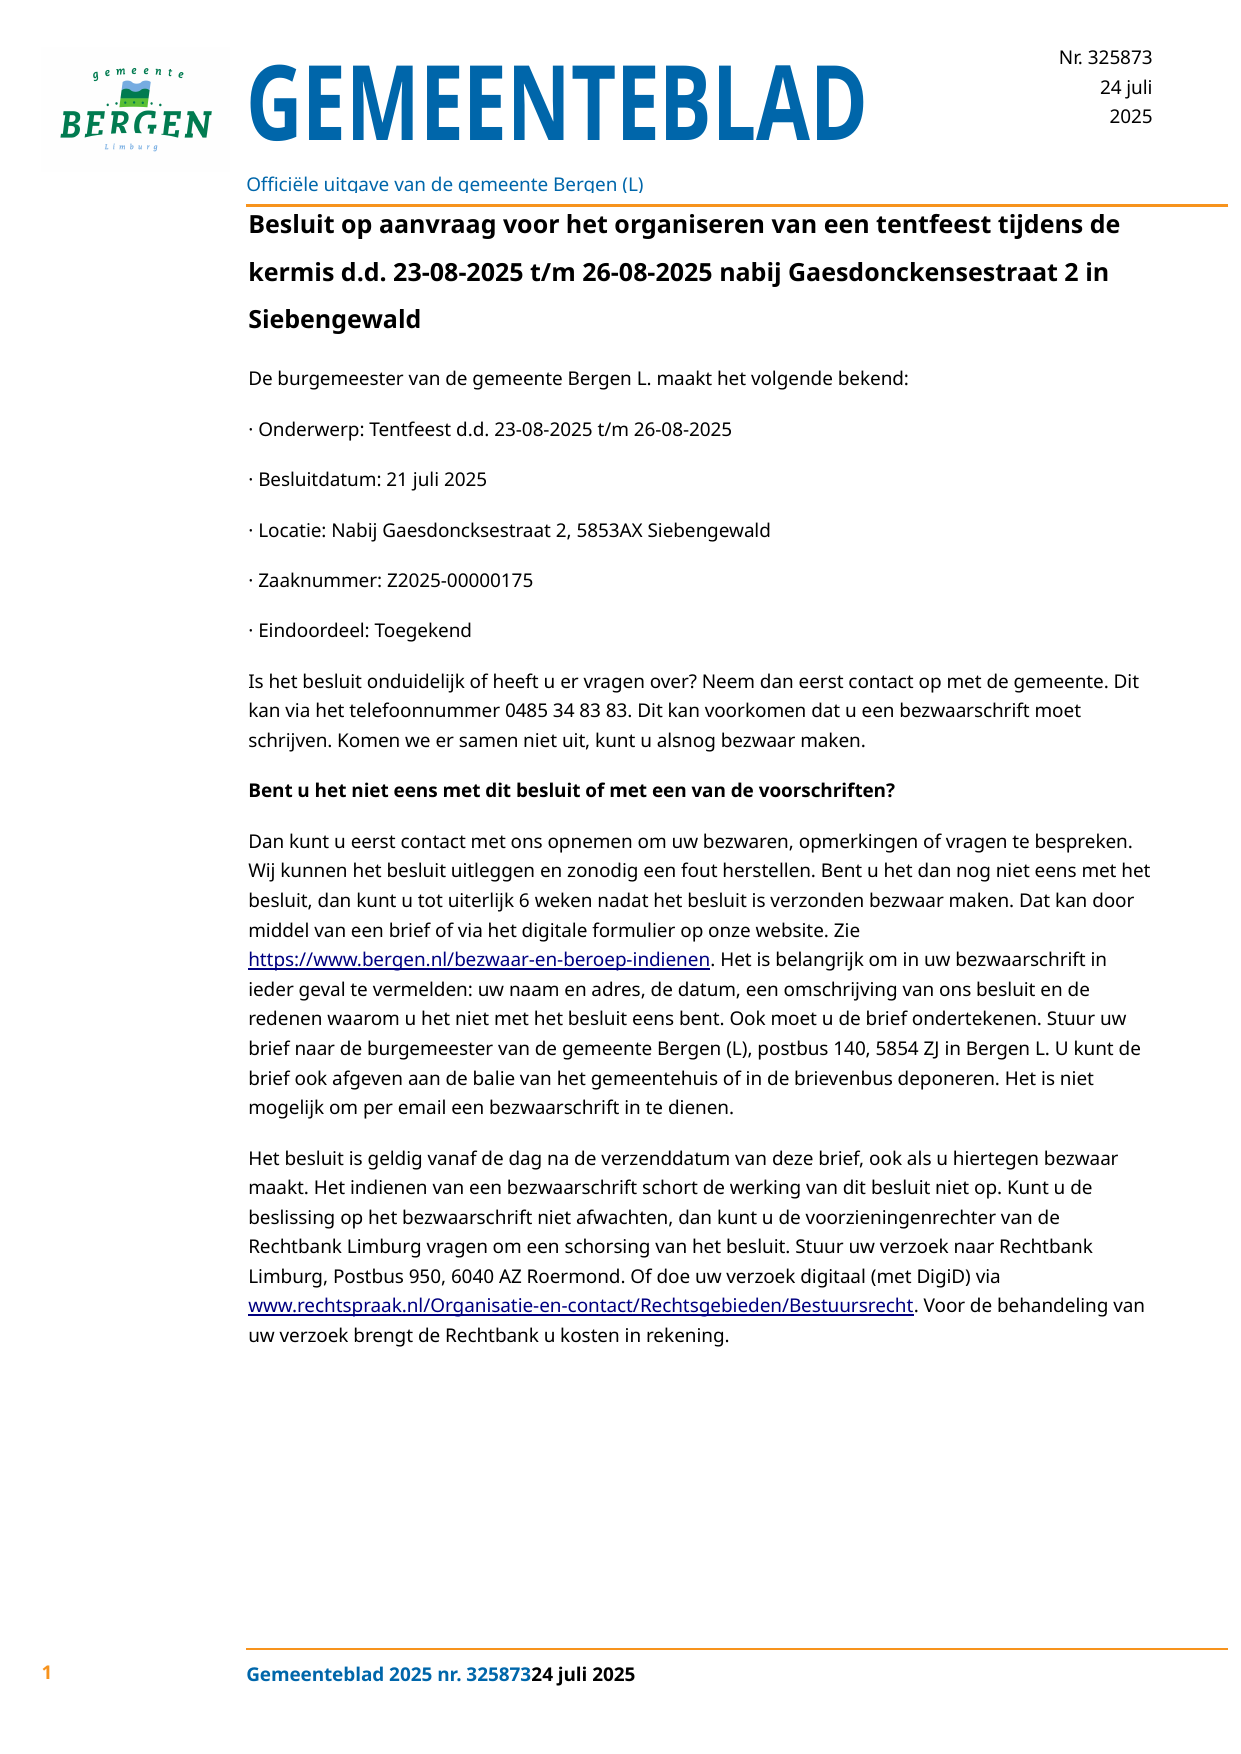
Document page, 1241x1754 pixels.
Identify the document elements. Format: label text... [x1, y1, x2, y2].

text Dan kunt u eerst contact met ons opnemen om uw bezwaren, opmerkingen of vragen te bespreken. Wij kunnen het besluit uitleggen en zonodig een fout herstellen. Bent u het dan nog niet eens met het besluit, dan kunt u tot uiterlijk 6 weken nadat het besluit is verzonden bezwaar maken. Dat kan door middel van een brief of via het digitale formulier op onze website. Zie https://www.bergen.nl/bezwaar-en-beroep-indienen. Het is belangrijk om in uw bezwaarschrift in ieder geval te vermelden: uw naam en adres, de datum, een omschrijving van ons besluit en de redenen waarom u het niet met het besluit eens bent. Ook moet u de brief ondertekenen. Stuur uw brief naar de burgemeester van de gemeente Bergen (L), postbus 140, 5854 ZJ in Bergen L. U kunt de brief ook afgeven aan de balie van het gemeentehuis of in de brievenbus deponeren. Het is niet mogelijk om per email een bezwaarschrift in te dienen. [248, 828, 1152, 1120]
text · Locatie: Nabij Gaesdoncksestraat 2, 5853AX Siebengewald [248, 517, 1152, 542]
text De burgemeester van de gemeente Bergen L. maakt het volgende bekend: [248, 366, 1152, 391]
text · Eindoordeel: Toegekend [248, 618, 1152, 643]
picture [41, 47, 231, 172]
text Is het besluit onduidelijk of heeft u er vragen over? Neem dan eerst contact op met de gemeente. Dit kan via het telefoonnummer 0485 34 83 83. Dit kan voorkomen dat u een bezwaarschrift moet schrijven. Komen we er samen niet uit, kunt u alsnog bezwaar maken. [248, 668, 1152, 753]
text · Onderwerp: Tentfeest d.d. 23-08-2025 t/m 26-08-2025 [248, 416, 1152, 442]
text Het besluit is geldig vanaf de dag na de verzenddatum van deze brief, ook als u hiertegen bezwaar maakt. Het indienen van een bezwaarschrift schort de werking van dit besluit niet op. Kunt u de beslissing op het bezwaarschrift niet afwachten, dan kunt u de voorzieningenrechter van de Rechtbank Limburg vragen om een schorsing van het besluit. Stuur uw verzoek naar Rechtbank Limburg, Postbus 950, 6040 AZ Roermond. Of doe uw verzoek digitaal (met DigiD) via www.rechtspraak.nl/Organisatie-en-contact/Rechtsgebieden/Bestuursrecht. Voor de behandeling van uw verzoek brengt de Rechtbank u kosten in rekening. [248, 1145, 1152, 1348]
text · Besluitdatum: 21 juli 2025 [248, 466, 1152, 492]
text Besluit op aanvraag voor het organiseren van een tentfeest tijdens de kermis d.d. 23-08-2025 t/m 26-08-2025 nabij Gaesdonckensestraat 2 in Siebengewald [248, 207, 1152, 336]
text Bent u het niet eens met dit besluit of met een van de voorschriften? [248, 778, 1152, 803]
text · Zaaknummer: Z2025-00000175 [248, 567, 1152, 593]
